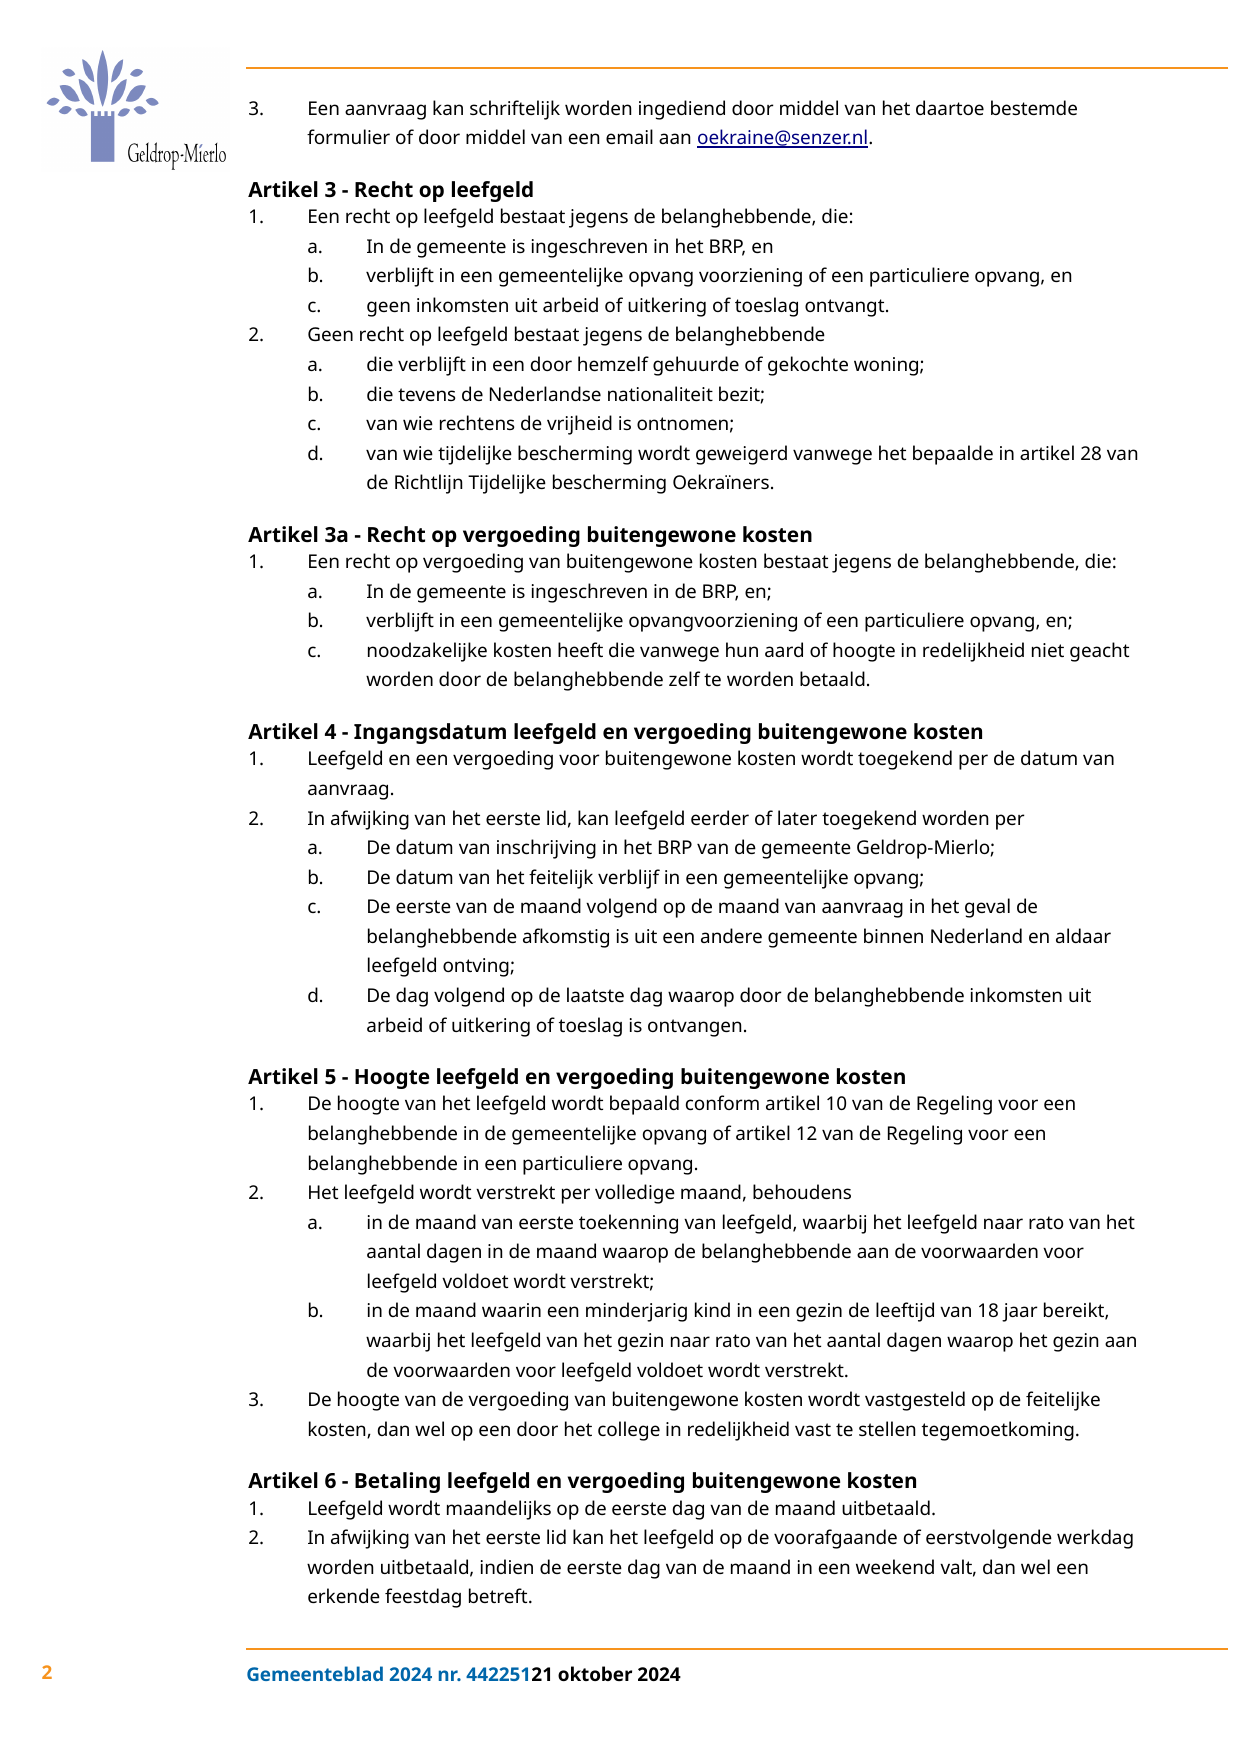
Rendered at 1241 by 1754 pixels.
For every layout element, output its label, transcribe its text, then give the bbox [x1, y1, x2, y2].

list De datum van inschrijving in het BRP van de gemeente Geldrop-Mierlo; [307, 834, 1152, 860]
list verblijft in een gemeentelijke opvangvoorziening of een particuliere opvang, en; [307, 607, 1152, 633]
list Het leefgeld wordt verstrekt per volledige maand, behoudens [248, 1179, 1152, 1205]
text Artikel 4 - Ingangsdatum leefgeld en vergoeding buitengewone kosten [248, 717, 1152, 746]
text Artikel 3a - Recht op vergoeding buitengewone kosten [248, 520, 1152, 548]
list die tevens de Nederlandse nationaliteit bezit; [307, 381, 1152, 406]
list in de maand van eerste toekenning van leefgeld, waarbij het leefgeld naar rato van het aantal dagen in de maand waarop de belanghebbende aan de voorwaarden voor leefgeld voldoet wordt verstrekt; [307, 1209, 1152, 1294]
list De dag volgend op de laatste dag waarop door de belanghebbende inkomsten uit arbeid of uitkering of toeslag is ontvangen. [307, 982, 1152, 1037]
list Leefgeld wordt maandelijks op de eerste dag van de maand uitbetaald. [248, 1495, 1152, 1521]
list Een aanvraag kan schriftelijk worden ingediend door middel van het daartoe bestemde formulier of door middel van een email aan oekraine@senzer.nl. [248, 95, 1152, 150]
list Een recht op leefgeld bestaat jegens de belanghebbende, die: [248, 203, 1152, 229]
list noodzakelijke kosten heeft die vanwege hun aard of hoogte in redelijkheid niet geacht worden door de belanghebbende zelf te worden betaald. [307, 637, 1152, 692]
list De eerste van de maand volgend op de maand van aanvraag in het geval de belanghebbende afkomstig is uit een andere gemeente binnen Nederland en aldaar leefgeld ontving; [307, 893, 1152, 978]
text Artikel 6 - Betaling leefgeld en vergoeding buitengewone kosten [248, 1466, 1152, 1495]
list De datum van het feitelijk verblijf in een gemeentelijke opvang; [307, 864, 1152, 889]
list Geen recht op leefgeld bestaat jegens de belanghebbende [248, 322, 1152, 347]
list In de gemeente is ingeschreven in de BRP, en; [307, 578, 1152, 604]
text Artikel 3 - Recht op leefgeld [248, 175, 1152, 203]
list De hoogte van de vergoeding van buitengewone kosten wordt vastgesteld op de feitelijke kosten, dan wel op een door het college in redelijkheid vast te stellen tegemoetkoming. [248, 1386, 1152, 1442]
list In de gemeente is ingeschreven in het BRP, en [307, 233, 1152, 258]
picture [41, 47, 231, 172]
list van wie rechtens de vrijheid is ontnomen; [307, 410, 1152, 436]
list die verblijft in een door hemzelf gehuurde of gekochte woning; [307, 351, 1152, 377]
list verblijft in een gemeentelijke opvang voorziening of een particuliere opvang, en [307, 262, 1152, 288]
list Een recht op vergoeding van buitengewone kosten bestaat jegens de belanghebbende, die: [248, 548, 1152, 574]
list geen inkomsten uit arbeid of uitkering of toeslag ontvangt. [307, 292, 1152, 318]
list In afwijking van het eerste lid, kan leefgeld eerder of later toegekend worden per [248, 805, 1152, 830]
text Artikel 5 - Hoogte leefgeld en vergoeding buitengewone kosten [248, 1062, 1152, 1091]
list van wie tijdelijke bescherming wordt geweigerd vanwege het bepaalde in artikel 28 van de Richtlijn Tijdelijke bescherming Oekraïners. [307, 440, 1152, 495]
list Leefgeld en een vergoeding voor buitengewone kosten wordt toegekend per de datum van aanvraag. [248, 746, 1152, 801]
list In afwijking van het eerste lid kan het leefgeld op de voorafgaande of eerstvolgende werkdag worden uitbetaald, indien de eerste dag van de maand in een weekend valt, dan wel een erkende feestdag betreft. [248, 1524, 1152, 1609]
list in de maand waarin een minderjarig kind in een gezin de leeftijd van 18 jaar bereikt, waarbij het leefgeld van het gezin naar rato van het aantal dagen waarop het gezin aan de voorwaarden voor leefgeld voldoet wordt verstrekt. [307, 1298, 1152, 1383]
list De hoogte van het leefgeld wordt bepaald conform artikel 10 van de Regeling voor een belanghebbende in de gemeentelijke opvang of artikel 12 van de Regeling voor een belanghebbende in een particuliere opvang. [248, 1091, 1152, 1176]
